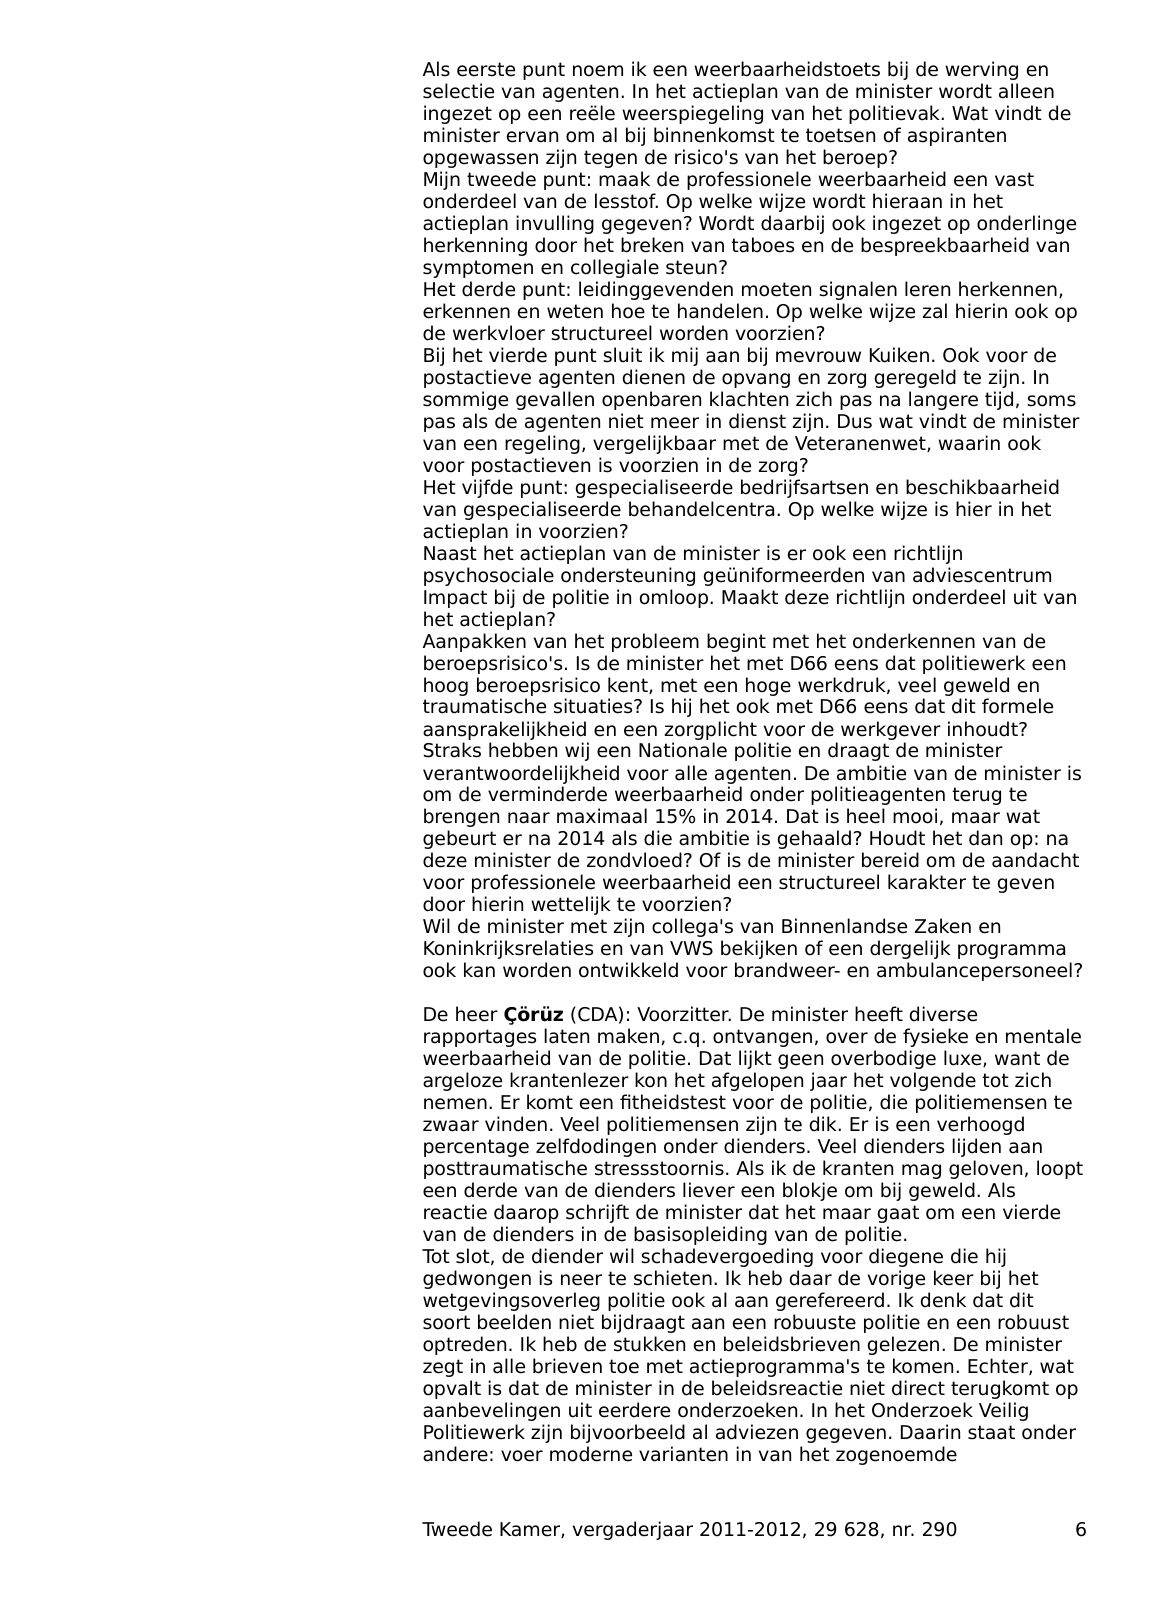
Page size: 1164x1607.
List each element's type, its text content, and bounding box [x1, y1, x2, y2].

text Het vijfde punt: gespecialiseerde bedrijfsartsen en beschikbaarheid van gespecialiseerde behandelcentra. Op welke wijze is hier in het actieplan in voorzien? [422, 477, 1087, 543]
text Naast het actieplan van de minister is er ook een richtlijn psychosociale ondersteuning geüniformeerden van adviescentrum Impact bij de politie in omloop. Maakt deze richtlijn onderdeel uit van het actieplan? [422, 543, 1087, 631]
text Mijn tweede punt: maak de professionele weerbaarheid een vast onderdeel van de lesstof. Op welke wijze wordt hieraan in het actieplan invulling gegeven? Wordt daarbij ook ingezet op onderlinge herkenning door het breken van taboes en de bespreekbaarheid van symptomen en collegiale steun? [422, 169, 1087, 279]
text Wil de minister met zijn collega's van Binnenlandse Zaken en Koninkrijksrelaties en van VWS bekijken of een dergelijk programma ook kan worden ontwikkeld voor brandweer- en ambulancepersoneel? [422, 916, 1087, 982]
text Tot slot, de diender wil schadevergoeding voor diegene die hij gedwongen is neer te schieten. Ik heb daar de vorige keer bij het wetgevingsoverleg politie ook al aan gerefereerd. Ik denk dat dit soort beelden niet bijdraagt aan een robuuste politie en een robuust optreden. Ik heb de stukken en beleidsbrieven gelezen. De minister zegt in alle brieven toe met actieprogramma's te komen. Echter, wat opvalt is dat de minister in de beleidsreactie niet direct terugkomt op aanbevelingen uit eerdere onderzoeken. In het Onderzoek Veilig Politiewerk zijn bijvoorbeeld al adviezen gegeven. Daarin staat onder andere: voer moderne varianten in van het zogenoemde [422, 1246, 1087, 1466]
text Straks hebben wij een Nationale politie en draagt de minister verantwoordelijkheid voor alle agenten. De ambitie van de minister is om de verminderde weerbaarheid onder politieagenten terug te brengen naar maximaal 15% in 2014. Dat is heel mooi, maar wat gebeurt er na 2014 als die ambitie is gehaald? Houdt het dan op: na deze minister de zondvloed? Of is de minister bereid om de aandacht voor professionele weerbaarheid een structureel karakter te geven door hierin wettelijk te voorzien? [422, 740, 1087, 916]
text Bij het vierde punt sluit ik mij aan bij mevrouw Kuiken. Ook voor de postactieve agenten dienen de opvang en zorg geregeld te zijn. In sommige gevallen openbaren klachten zich pas na langere tijd, soms pas als de agenten niet meer in dienst zijn. Dus wat vindt de minister van een regeling, vergelijkbaar met de Veteranenwet, waarin ook voor postactieven is voorzien in de zorg? [422, 345, 1087, 477]
text Het derde punt: leidinggevenden moeten signalen leren herkennen, erkennen en weten hoe te handelen. Op welke wijze zal hierin ook op de werkvloer structureel worden voorzien? [422, 279, 1087, 345]
text Aanpakken van het probleem begint met het onderkennen van de beroepsrisico's. Is de minister het met D66 eens dat politiewerk een hoog beroepsrisico kent, met een hoge werkdruk, veel geweld en traumatische situaties? Is hij het ook met D66 eens dat dit formele aansprakelijkheid en een zorgplicht voor de werkgever inhoudt? [422, 631, 1087, 740]
text Als eerste punt noem ik een weerbaarheidstoets bij de werving en selectie van agenten. In het actieplan van de minister wordt alleen ingezet op een reële weerspiegeling van het politievak. Wat vindt de minister ervan om al bij binnenkomst te toetsen of aspiranten opgewassen zijn tegen de risico's van het beroep? [422, 59, 1087, 169]
text De heer Çörüz (CDA): Voorzitter. De minister heeft diverse rapportages laten maken, c.q. ontvangen, over de fysieke en mentale weerbaarheid van de politie. Dat lijkt geen overbodige luxe, want de argeloze krantenlezer kon het afgelopen jaar het volgende tot zich nemen. Er komt een fitheidstest voor de politie, die politiemensen te zwaar vinden. Veel politiemensen zijn te dik. Er is een verhoogd percentage zelfdodingen onder dienders. Veel dienders lijden aan posttraumatische stressstoornis. Als ik de kranten mag geloven, loopt een derde van de dienders liever een blokje om bij geweld. Als reactie daarop schrijft de minister dat het maar gaat om een vierde van de dienders in de basisopleiding van de politie. [422, 1004, 1087, 1246]
